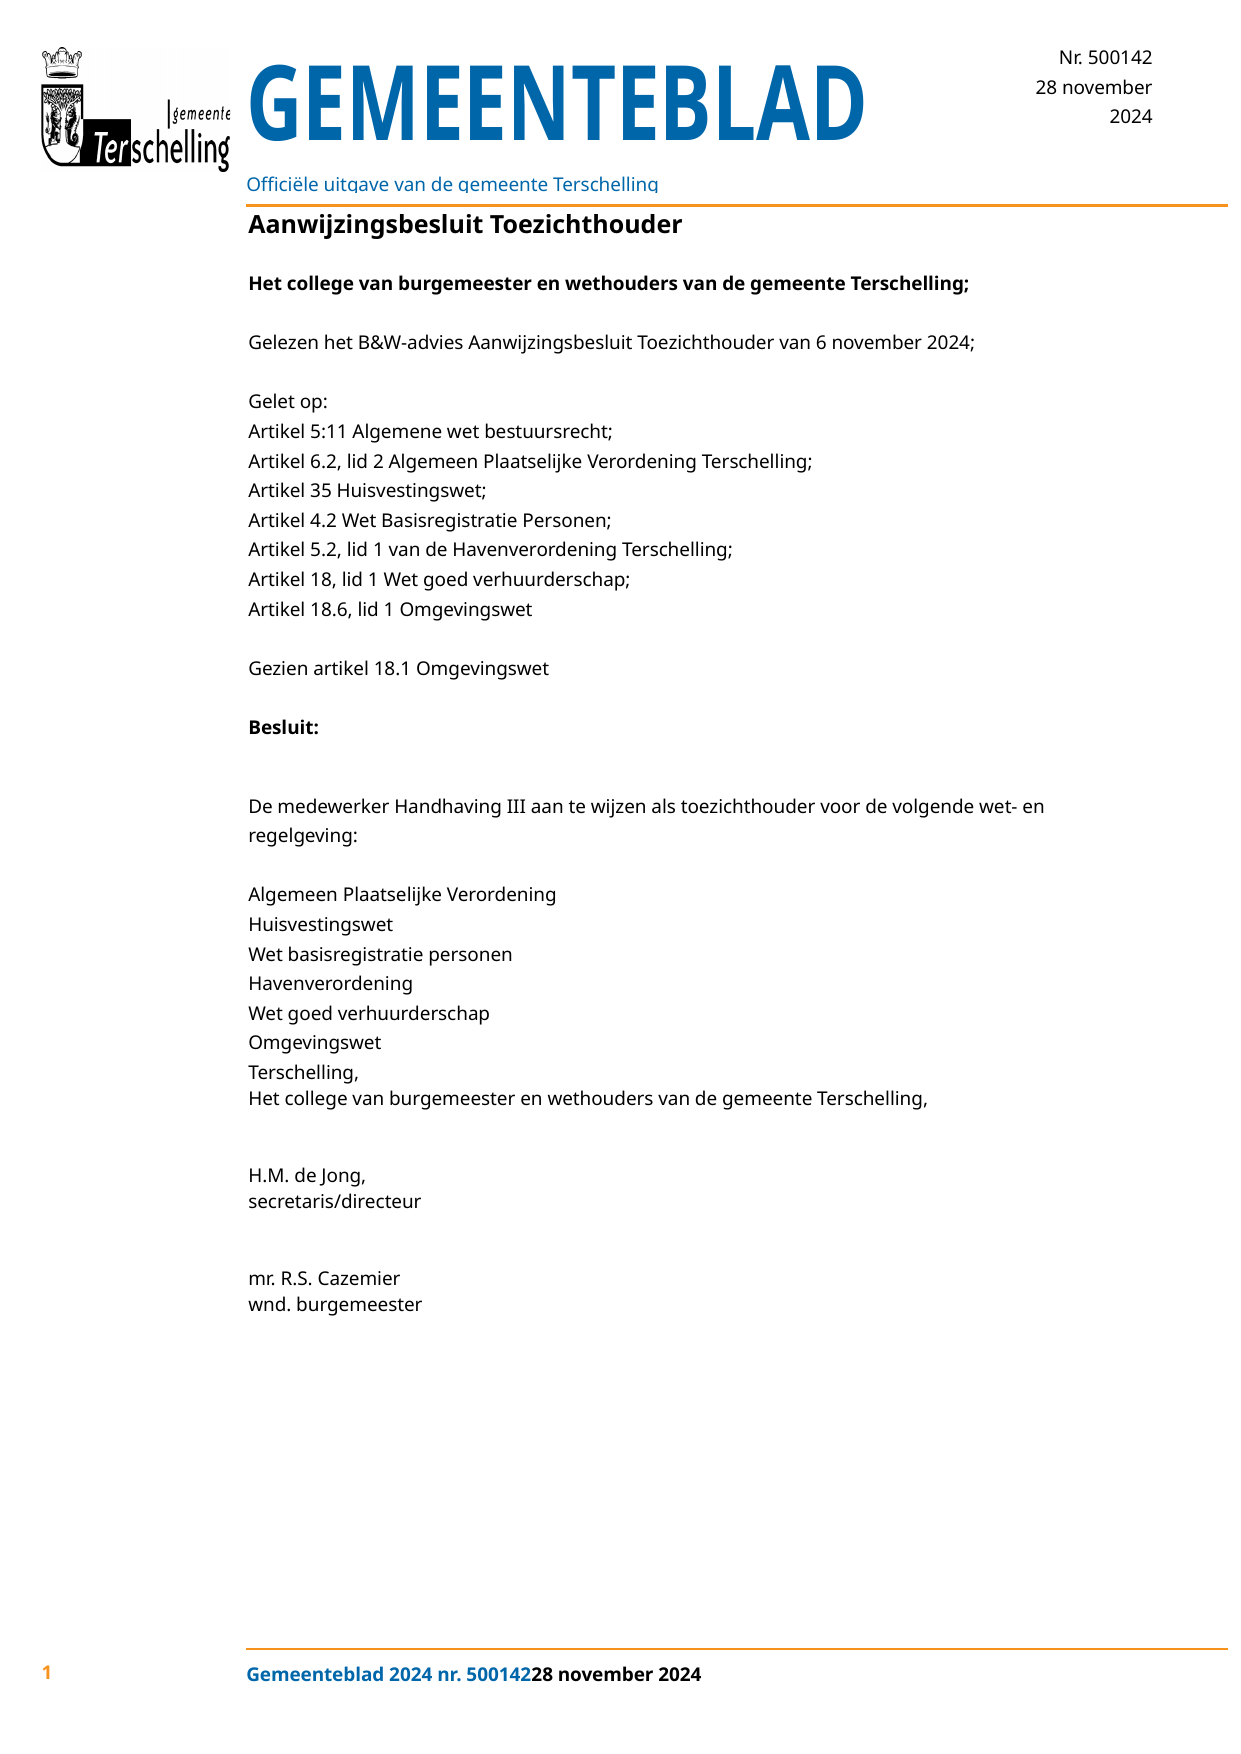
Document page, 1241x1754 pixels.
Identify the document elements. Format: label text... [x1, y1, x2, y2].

text H.M. de Jong, [248, 1162, 1152, 1188]
text mr. R.S. Cazemier [248, 1265, 1152, 1291]
text Gelezen het B&W-advies Aanwijzingsbesluit Toezichthouder van 6 november 2024; [248, 329, 1152, 355]
text Artikel 18, lid 1 Wet goed verhuurderschap; [248, 566, 1152, 592]
text Omgevingswet [248, 1029, 1152, 1055]
text Artikel 5:11 Algemene wet bestuursrecht; [248, 418, 1152, 444]
text Havenverordening [248, 970, 1152, 996]
text Wet goed verhuurderschap [248, 1000, 1152, 1026]
text Algemeen Plaatselijke Verordening [248, 882, 1152, 907]
text Artikel 35 Huisvestingswet; [248, 477, 1152, 503]
text De medewerker Handhaving III aan te wijzen als toezichthouder voor de volgende wet- en regelgeving: [248, 793, 1152, 848]
text Gezien artikel 18.1 Omgevingswet [248, 655, 1152, 681]
text Terschelling, [248, 1059, 1152, 1085]
text secretaris/directeur [248, 1188, 1152, 1213]
text Artikel 4.2 Wet Basisregistratie Personen; [248, 507, 1152, 533]
text wnd. burgemeester [248, 1291, 1152, 1316]
text Artikel 5.2, lid 1 van de Havenverordening Terschelling; [248, 537, 1152, 562]
text Wet basisregistratie personen [248, 941, 1152, 967]
text Artikel 18.6, lid 1 Omgevingswet [248, 596, 1152, 621]
text Artikel 6.2, lid 2 Algemeen Plaatselijke Verordening Terschelling; [248, 448, 1152, 473]
text Het college van burgemeester en wethouders van de gemeente Terschelling; [248, 270, 1152, 296]
text Huisvestingswet [248, 911, 1152, 937]
text Het college van burgemeester en wethouders van de gemeente Terschelling, [248, 1085, 1152, 1111]
text Aanwijzingsbesluit Toezichthouder [248, 207, 1152, 241]
text Gelet op: [248, 389, 1152, 414]
text Besluit: [248, 714, 1152, 740]
picture [41, 47, 231, 172]
